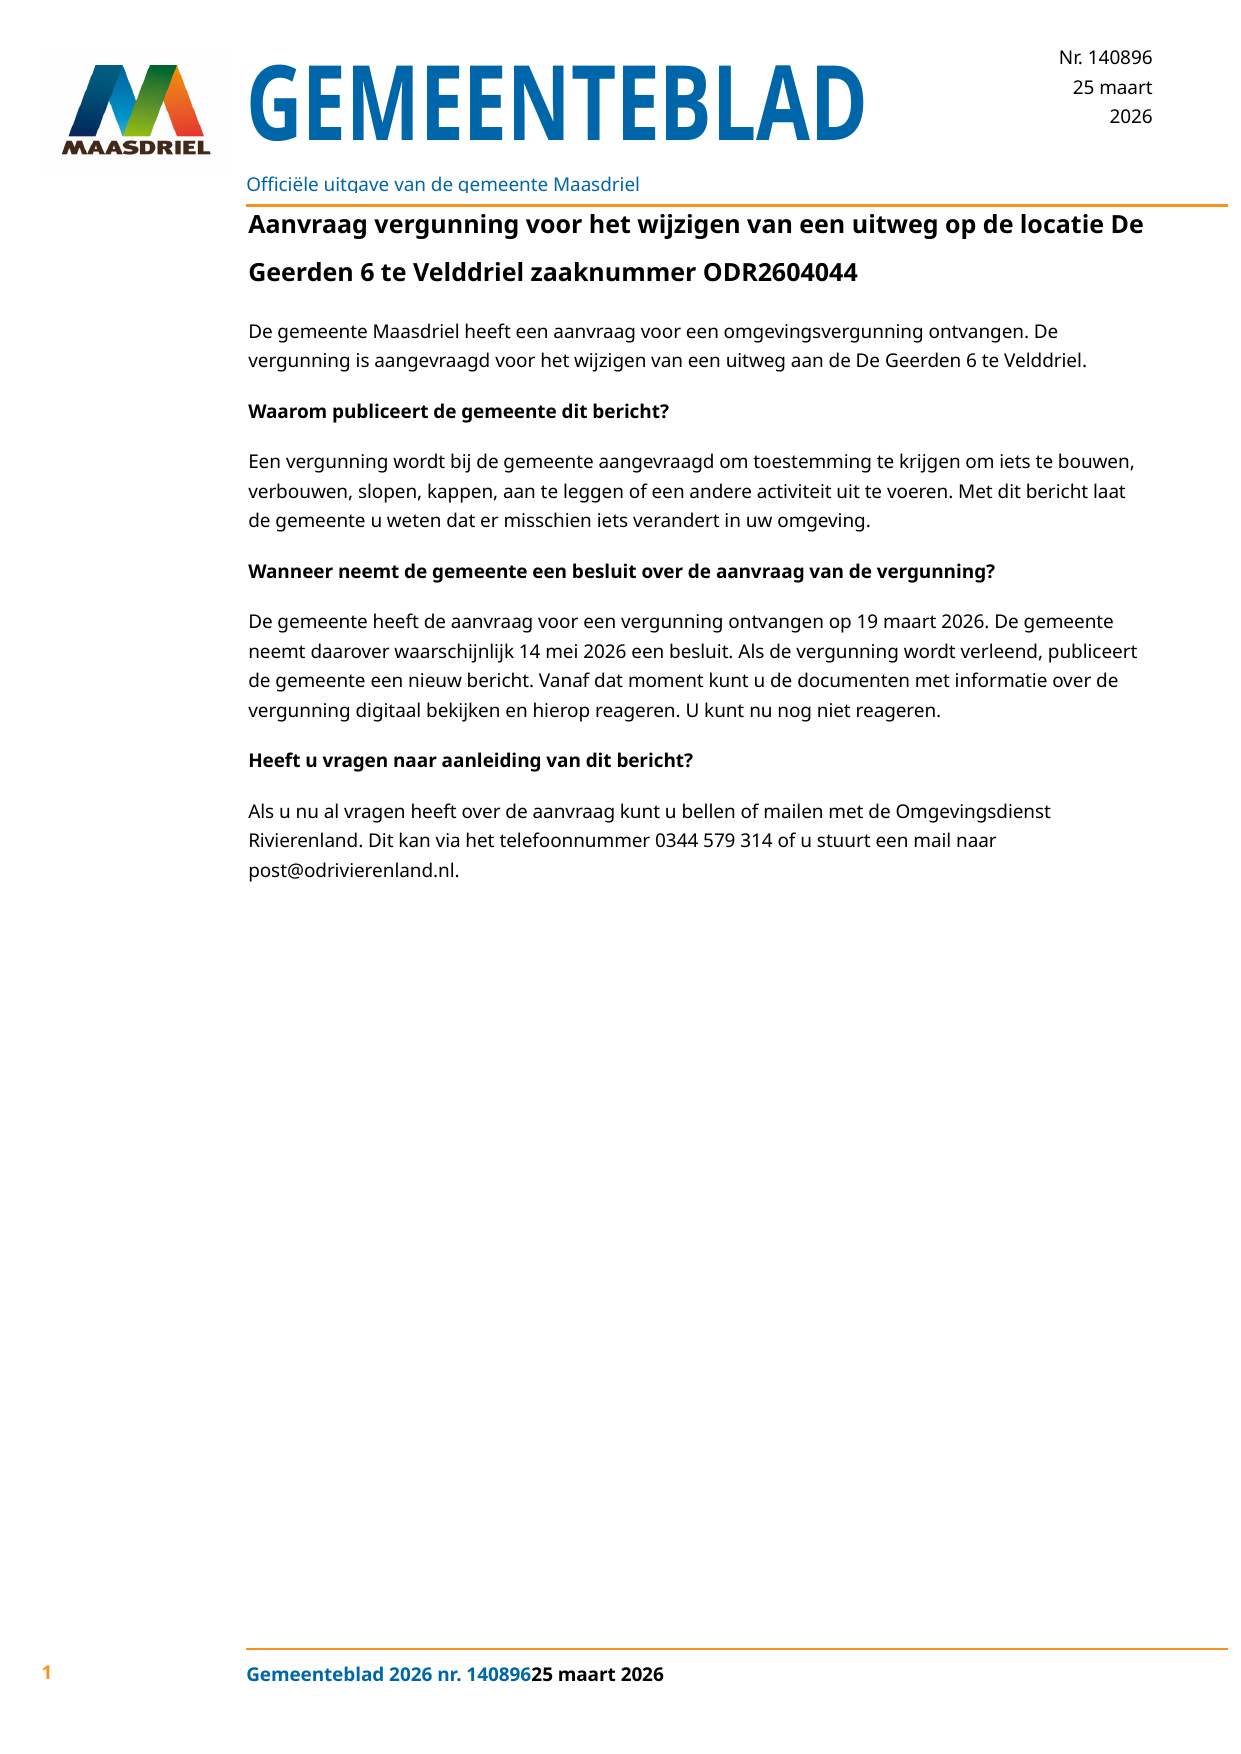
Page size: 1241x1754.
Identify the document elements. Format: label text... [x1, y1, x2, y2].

text Wanneer neemt de gemeente een besluit over de aanvraag van de vergunning? [248, 558, 1152, 584]
text Als u nu al vragen heeft over de aanvraag kunt u bellen of mailen met de Omgevingsdienst Rivierenland. Dit kan via het telefoonnummer 0344 579 314 of u stuurt een mail naar post@odrivierenland.nl. [248, 798, 1152, 883]
text De gemeente heeft de aanvraag voor een vergunning ontvangen op 19 maart 2026. De gemeente neemt daarover waarschijnlijk 14 mei 2026 een besluit. Als de vergunning wordt verleend, publiceert de gemeente een nieuw bericht. Vanaf dat moment kunt u de documenten met informatie over de vergunning digitaal bekijken en hierop reageren. U kunt nu nog niet reageren. [248, 608, 1152, 723]
picture [41, 47, 231, 172]
text Aanvraag vergunning voor het wijzigen van een uitweg op de locatie De Geerden 6 te Velddriel zaaknummer ODR2604044 [248, 207, 1152, 288]
text Waarom publiceert de gemeente dit bericht? [248, 398, 1152, 424]
text De gemeente Maasdriel heeft een aanvraag voor een omgevingsvergunning ontvangen. De vergunning is aangevraagd voor het wijzigen van een uitweg aan de De Geerden 6 te Velddriel. [248, 318, 1152, 373]
text Heeft u vragen naar aanleiding van dit bericht? [248, 747, 1152, 773]
text Een vergunning wordt bij de gemeente aangevraagd om toestemming te krijgen om iets te bouwen, verbouwen, slopen, kappen, aan te leggen of een andere activiteit uit te voeren. Met dit bericht laat de gemeente u weten dat er misschien iets verandert in uw omgeving. [248, 448, 1152, 533]
